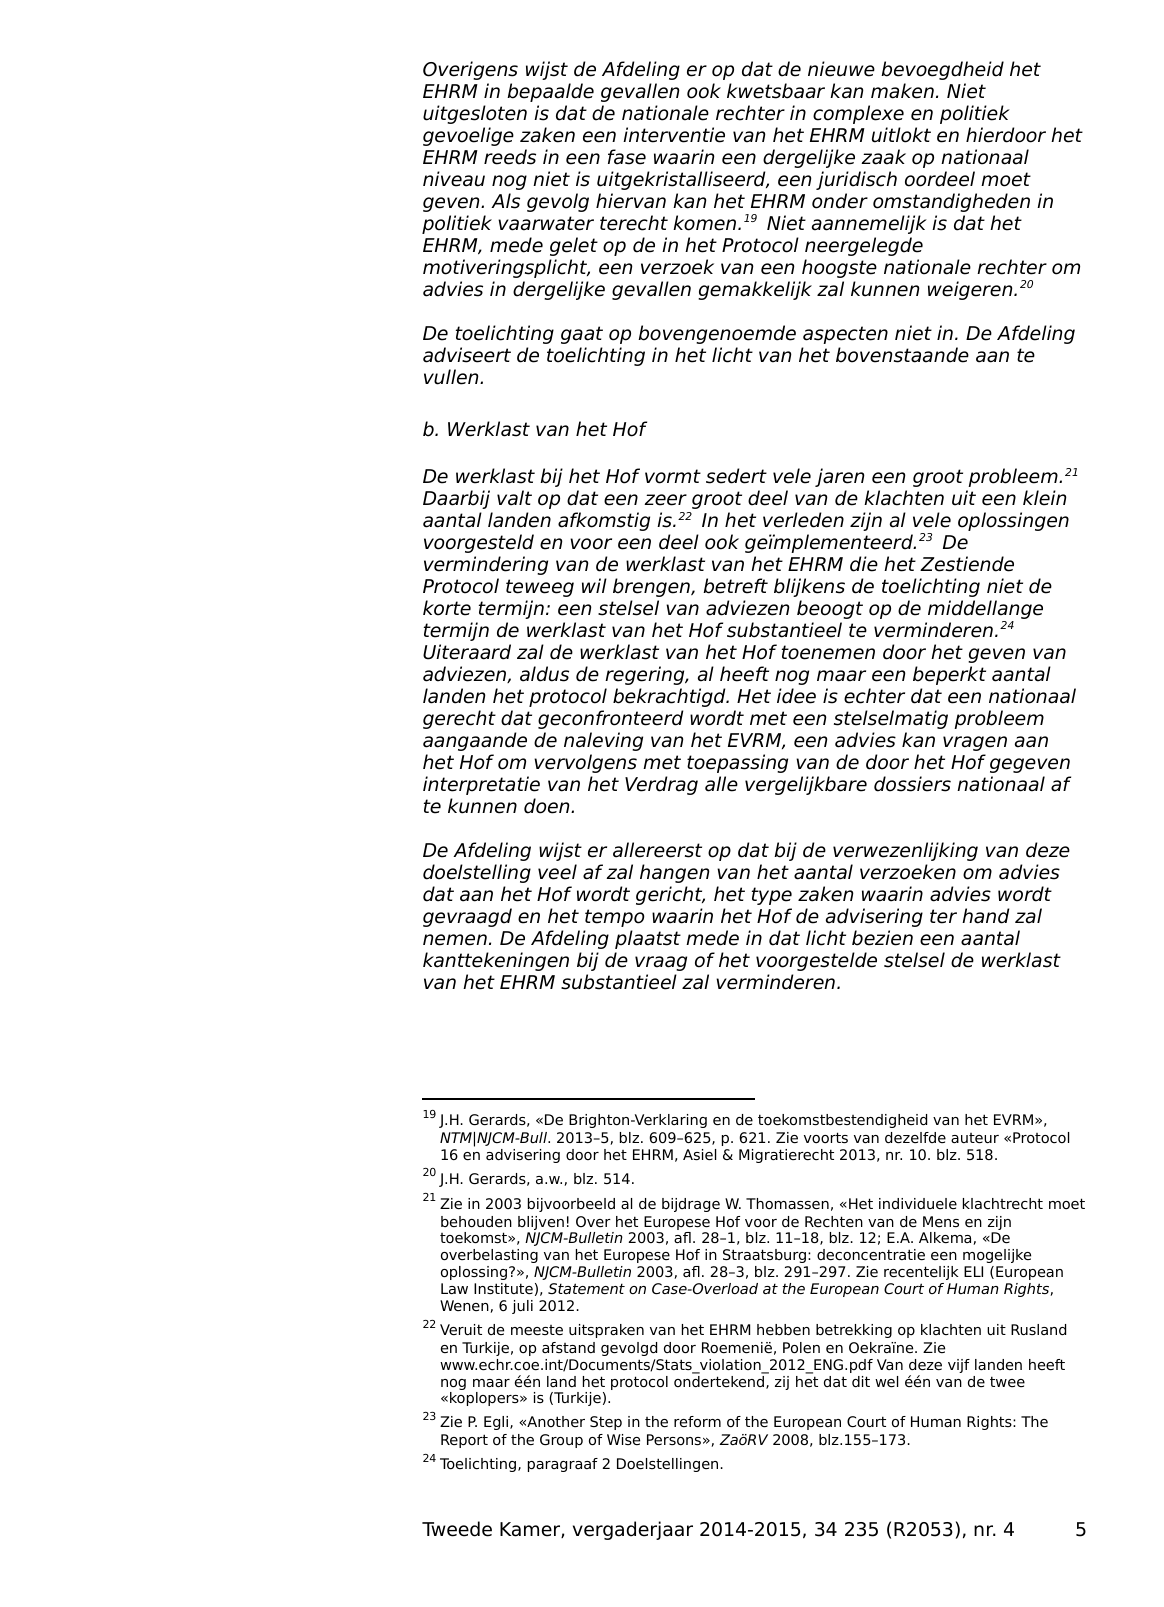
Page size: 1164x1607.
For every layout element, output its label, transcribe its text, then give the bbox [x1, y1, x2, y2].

text Overigens wijst de Afdeling er op dat de nieuwe bevoegdheid het EHRM in bepaalde gevallen ook kwetsbaar kan maken. Niet uitgesloten is dat de nationale rechter in complexe en politiek gevoelige zaken een interventie van het EHRM uitlokt en hierdoor het EHRM reeds in een fase waarin een dergelijke zaak op nationaal niveau nog niet is uitgekristalliseerd, een juridisch oordeel moet geven. Als gevolg hiervan kan het EHRM onder omstandigheden in politiek vaarwater terecht komen. Niet aannemelijk is dat het EHRM, mede gelet op de in het Protocol neergelegde motiveringsplicht, een verzoek van een hoogste nationale rechter om advies in dergelijke gevallen gemakkelijk zal kunnen weigeren. [422, 59, 1087, 301]
subtitle b. Werklast van het Hof [422, 419, 1087, 441]
text Toelichting, paragraaf 2 Doelstellingen. [422, 1452, 1087, 1474]
text Zie in 2003 bijvoorbeeld al de bijdrage W. Thomassen, «Het individuele klachtrecht moet behouden blijven! Over het Europese Hof voor de Rechten van de Mens en zijn toekomst», NJCM-Bulletin 2003, afl. 28–1, blz. 11–18, blz. 12; E.A. Alkema, «De overbelasting van het Europese Hof in Straatsburg: deconcentratie een mogelijke oplossing?», NJCM-Bulletin 2003, afl. 28–3, blz. 291–297. Zie recentelijk ELI (European Law Institute), Statement on Case-Overload at the European Court of Human Rights, Wenen, 6 juli 2012. [422, 1192, 1087, 1315]
text De toelichting gaat op bovengenoemde aspecten niet in. De Afdeling adviseert de toelichting in het licht van het bovenstaande aan te vullen. [422, 323, 1087, 389]
text J.H. Gerards, «De Brighton-Verklaring en de toekomstbestendigheid van het EVRM», NTM|NJCM-Bull. 2013–5, blz. 609–625, p. 621. Zie voorts van dezelfde auteur «Protocol 16 en advisering door het EHRM, Asiel & Migratierecht 2013, nr. 10. blz. 518. [422, 1108, 1087, 1164]
text Veruit de meeste uitspraken van het EHRM hebben betrekking op klachten uit Rusland en Turkije, op afstand gevolgd door Roemenië, Polen en Oekraïne. Zie www.echr.coe.int/Documents/Stats_violation_2012_ENG.pdf Van deze vijf landen heeft nog maar één land het protocol ondertekend, zij het dat dit wel één van de twee «koplopers» is (Turkije). [422, 1318, 1087, 1407]
text De Afdeling wijst er allereerst op dat bij de verwezenlijking van deze doelstelling veel af zal hangen van het aantal verzoeken om advies dat aan het Hof wordt gericht, het type zaken waarin advies wordt gevraagd en het tempo waarin het Hof de advisering ter hand zal nemen. De Afdeling plaatst mede in dat licht bezien een aantal kanttekeningen bij de vraag of het voorgestelde stelsel de werklast van het EHRM substantieel zal verminderen. [422, 840, 1087, 994]
text J.H. Gerards, a.w., blz. 514. [422, 1167, 1087, 1189]
text De werklast bij het Hof vormt sedert vele jaren een groot probleem. Daarbij valt op dat een zeer groot deel van de klachten uit een klein aantal landen afkomstig is. In het verleden zijn al vele oplossingen voorgesteld en voor een deel ook geïmplementeerd. De vermindering van de werklast van het EHRM die het Zestiende Protocol teweeg wil brengen, betreft blijkens de toelichting niet de korte termijn: een stelsel van adviezen beoogt op de middellange termijn de werklast van het Hof substantieel te verminderen. Uiteraard zal de werklast van het Hof toenemen door het geven van adviezen, aldus de regering, al heeft nog maar een beperkt aantal landen het protocol bekrachtigd. Het idee is echter dat een nationaal gerecht dat geconfronteerd wordt met een stelselmatig probleem aangaande de naleving van het EVRM, een advies kan vragen aan het Hof om vervolgens met toepassing van de door het Hof gegeven interpretatie van het Verdrag alle vergelijkbare dossiers nationaal af te kunnen doen. [422, 466, 1087, 818]
text Zie P. Egli, «Another Step in the reform of the European Court of Human Rights: The Report of the Group of Wise Persons», ZaöRV 2008, blz.155–173. [422, 1410, 1087, 1449]
